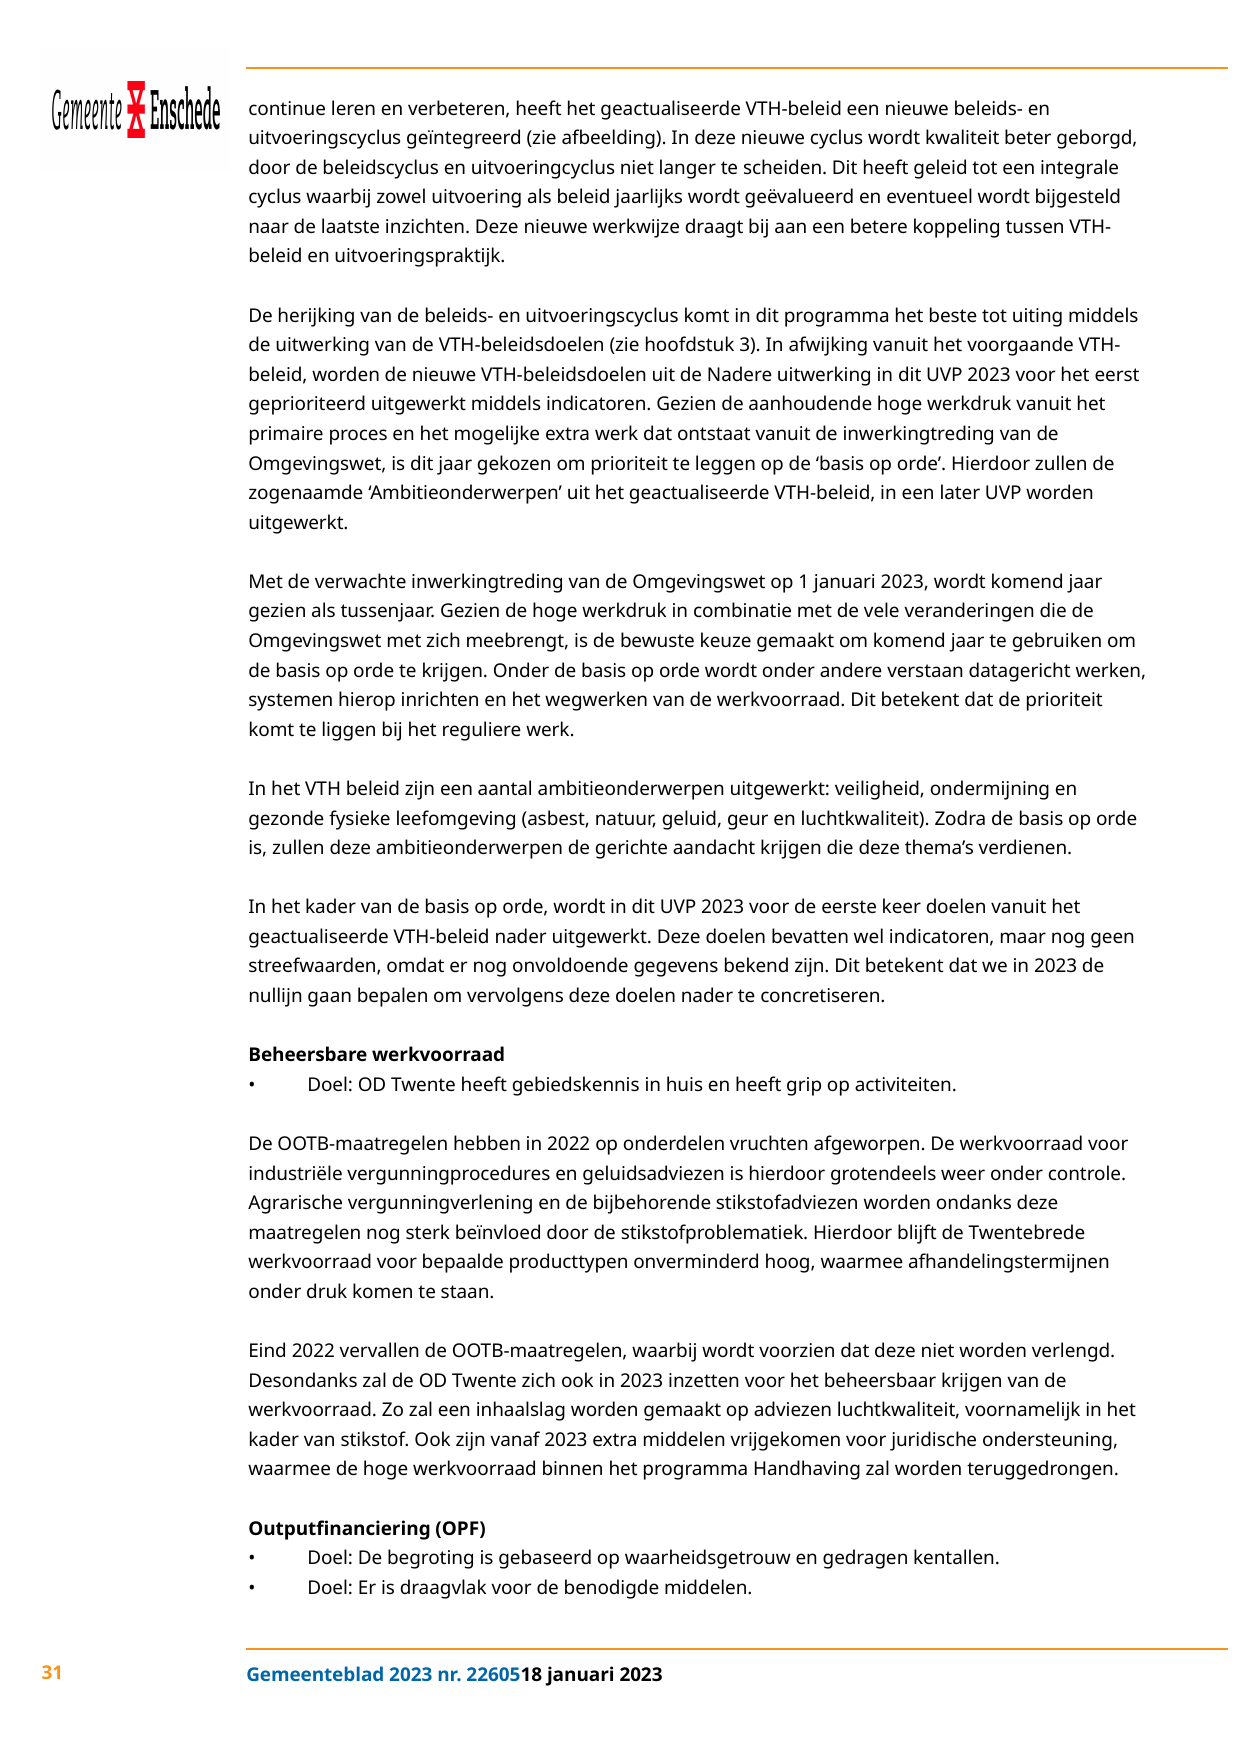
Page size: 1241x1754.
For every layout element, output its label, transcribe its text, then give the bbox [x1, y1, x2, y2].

text continue leren en verbeteren, heeft het geactualiseerde VTH-beleid een nieuwe beleids- en uitvoeringscyclus geïntegreerd (zie afbeelding). In deze nieuwe cyclus wordt kwaliteit beter geborgd, door de beleidscyclus en uitvoeringcyclus niet langer te scheiden. Dit heeft geleid tot een integrale cyclus waarbij zowel uitvoering als beleid jaarlijks wordt geëvalueerd en eventueel wordt bijgesteld naar de laatste inzichten. Deze nieuwe werkwijze draagt bij aan een betere koppeling tussen VTH-beleid en uitvoeringspraktijk. [248, 95, 1152, 268]
text De OOTB-maatregelen hebben in 2022 op onderdelen vruchten afgeworpen. De werkvoorraad voor industriële vergunningprocedures en geluidsadviezen is hierdoor grotendeels weer onder controle. Agrarische vergunningverlening en de bijbehorende stikstofadviezen worden ondanks deze maatregelen nog sterk beïnvloed door de stikstofproblematiek. Hierdoor blijft de Twentebrede werkvoorraad voor bepaalde producttypen onverminderd hoog, waarmee afhandelingstermijnen onder druk komen te staan. [248, 1130, 1152, 1304]
text Eind 2022 vervallen de OOTB-maatregelen, waarbij wordt voorzien dat deze niet worden verlengd. Desondanks zal de OD Twente zich ook in 2023 inzetten voor het beheersbaar krijgen van de werkvoorraad. Zo zal een inhaalslag worden gemaakt op adviezen luchtkwaliteit, voornamelijk in het kader van stikstof. Ook zijn vanaf 2023 extra middelen vrijgekomen voor juridische ondersteuning, waarmee de hoge werkvoorraad binnen het programma Handhaving zal worden teruggedrongen. [248, 1337, 1152, 1481]
text Outputfinanciering (OPF) [248, 1515, 1152, 1541]
list Doel: Er is draagvlak voor de benodigde middelen. [248, 1574, 1152, 1600]
text Beheersbare werkvoorraad [248, 1041, 1152, 1067]
text Met de verwachte inwerkingtreding van de Omgevingswet op 1 januari 2023, wordt komend jaar gezien als tussenjaar. Gezien de hoge werkdruk in combinatie met de vele veranderingen die de Omgevingswet met zich meebrengt, is de bewuste keuze gemaakt om komend jaar te gebruiken om de basis op orde te krijgen. Onder de basis op orde wordt onder andere verstaan datagericht werken, systemen hierop inrichten en het wegwerken van de werkvoorraad. Dit betekent dat de prioriteit komt te liggen bij het reguliere werk. [248, 568, 1152, 742]
text De herijking van de beleids- en uitvoeringscyclus komt in dit programma het beste tot uiting middels de uitwerking van de VTH-beleidsdoelen (zie hoofdstuk 3). In afwijking vanuit het voorgaande VTH-beleid, worden de nieuwe VTH-beleidsdoelen uit de Nadere uitwerking in dit UVP 2023 voor het eerst geprioriteerd uitgewerkt middels indicatoren. Gezien de aanhoudende hoge werkdruk vanuit het primaire proces en het mogelijke extra werk dat ontstaat vanuit de inwerkingtreding van de Omgevingswet, is dit jaar gekozen om prioriteit te leggen op de ‘basis op orde’. Hierdoor zullen de zogenaamde ‘Ambitieonderwerpen’ uit het geactualiseerde VTH-beleid, in een later UVP worden uitgewerkt. [248, 302, 1152, 535]
text In het kader van de basis op orde, wordt in dit UVP 2023 voor de eerste keer doelen vanuit het geactualiseerde VTH-beleid nader uitgewerkt. Deze doelen bevatten wel indicatoren, maar nog geen streefwaarden, omdat er nog onvoldoende gegevens bekend zijn. Dit betekent dat we in 2023 de nullijn gaan bepalen om vervolgens deze doelen nader te concretiseren. [248, 893, 1152, 1008]
list Doel: De begroting is gebaseerd op waarheidsgetrouw en gedragen kentallen. [248, 1544, 1152, 1570]
list Doel: OD Twente heeft gebiedskennis in huis en heeft grip op activiteiten. [248, 1071, 1152, 1097]
text In het VTH beleid zijn een aantal ambitieonderwerpen uitgewerkt: veiligheid, ondermijning en gezonde fysieke leefomgeving (asbest, natuur, geluid, geur en luchtkwaliteit). Zodra de basis op orde is, zullen deze ambitieonderwerpen de gerichte aandacht krijgen die deze thema’s verdienen. [248, 775, 1152, 860]
picture [41, 47, 231, 172]
